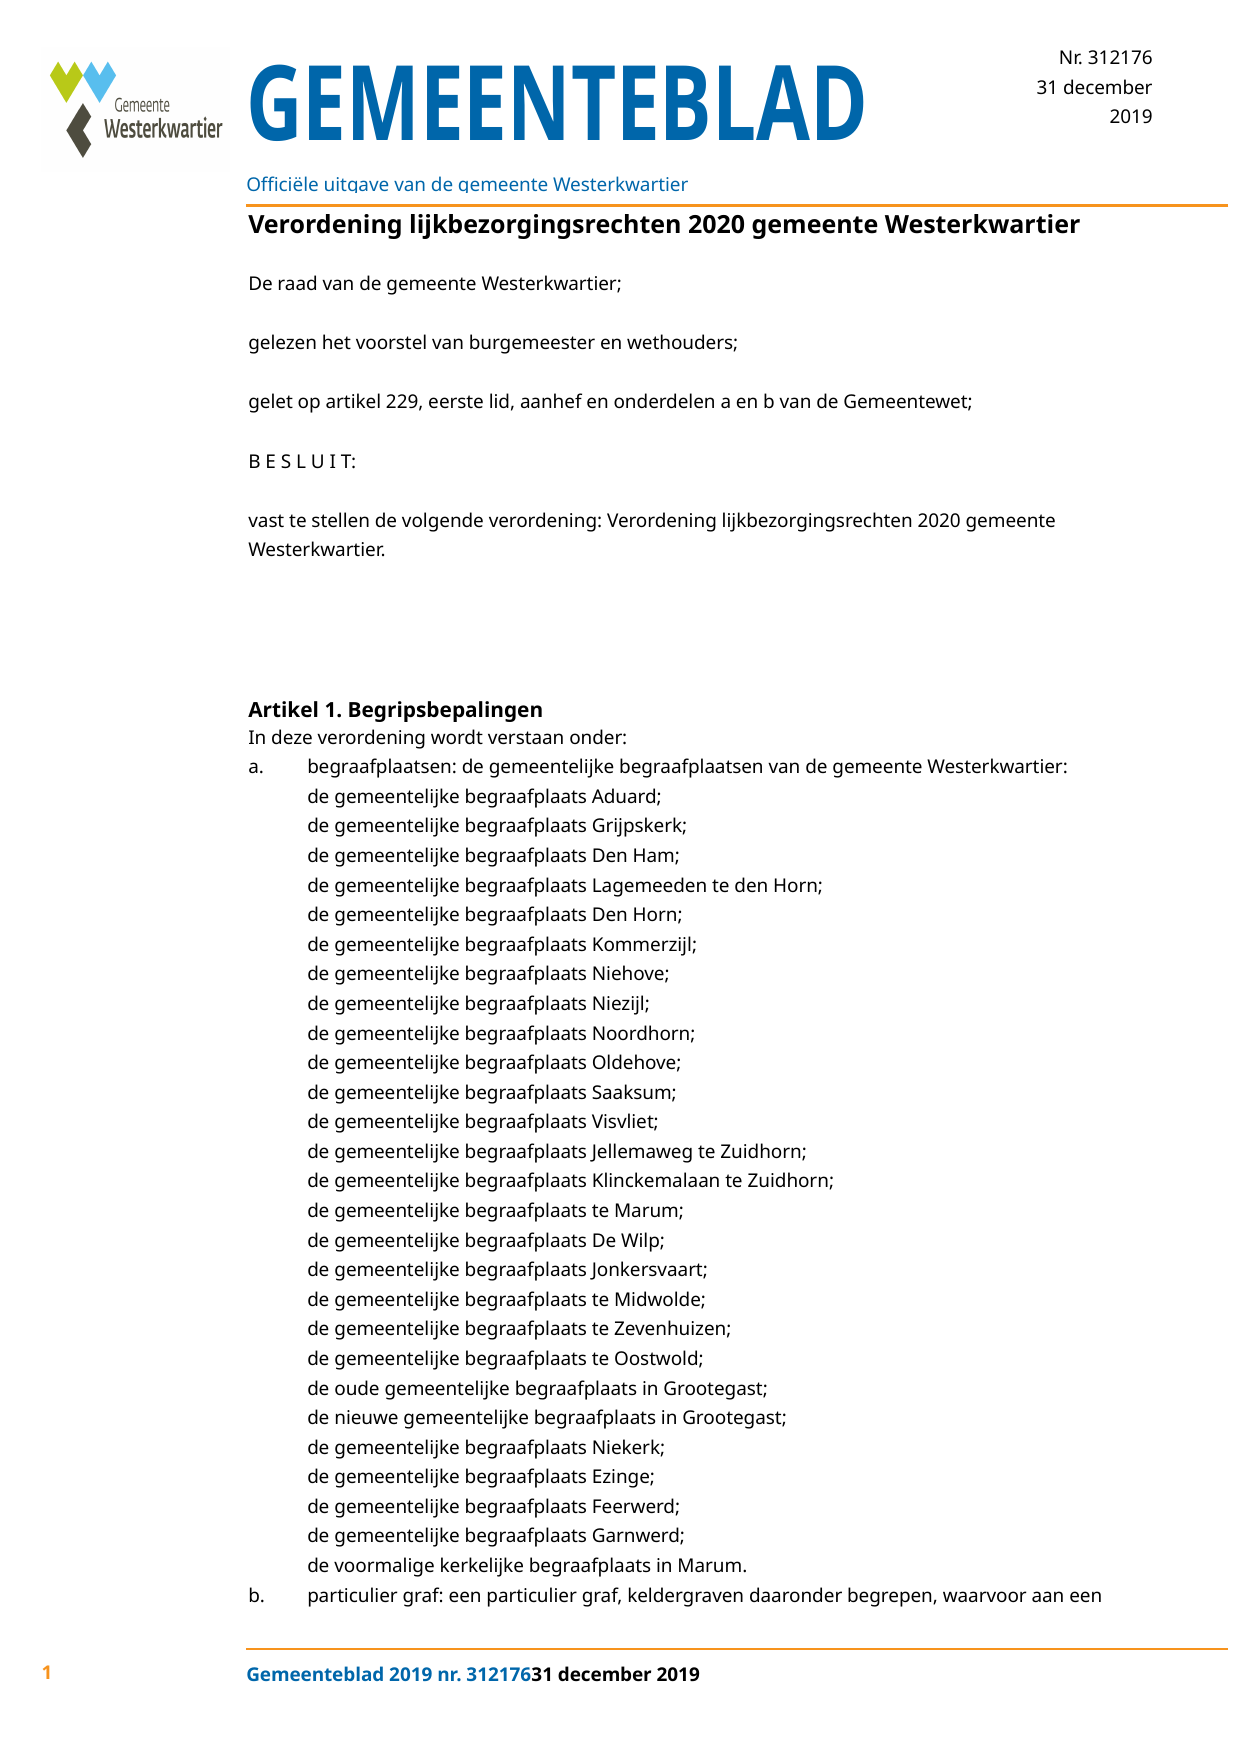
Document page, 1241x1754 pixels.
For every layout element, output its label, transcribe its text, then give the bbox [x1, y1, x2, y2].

list de gemeentelijke begraafplaats Oldehove; [248, 1049, 1152, 1075]
list de gemeentelijke begraafplaats te Midwolde; [248, 1286, 1152, 1312]
list de gemeentelijke begraafplaats te Zevenhuizen; [248, 1316, 1152, 1341]
list de gemeentelijke begraafplaats Niehove; [248, 961, 1152, 986]
list de gemeentelijke begraafplaats Den Ham; [248, 842, 1152, 868]
text gelezen het voorstel van burgemeester en wethouders; [248, 329, 1152, 355]
list de gemeentelijke begraafplaats Klinckemalaan te Zuidhorn; [248, 1168, 1152, 1193]
list de oude gemeentelijke begraafplaats in Grootegast; [248, 1375, 1152, 1400]
list de nieuwe gemeentelijke begraafplaats in Grootegast; [248, 1404, 1152, 1430]
list de gemeentelijke begraafplaats Jellemaweg te Zuidhorn; [248, 1138, 1152, 1164]
list begraafplaatsen: de gemeentelijke begraafplaatsen van de gemeente Westerkwartier: [248, 753, 1152, 779]
picture [41, 47, 231, 172]
list de gemeentelijke begraafplaats Feerwerd; [248, 1493, 1152, 1519]
text De raad van de gemeente Westerkwartier; [248, 270, 1152, 296]
list de gemeentelijke begraafplaats Ezinge; [248, 1463, 1152, 1489]
list particulier graf: een particulier graf, keldergraven daaronder begrepen, waarvoor aan een [248, 1582, 1152, 1607]
list de voormalige kerkelijke begraafplaats in Marum. [248, 1552, 1152, 1578]
list de gemeentelijke begraafplaats te Oostwold; [248, 1345, 1152, 1371]
text Artikel 1. Begripsbepalingen [248, 695, 1152, 724]
list de gemeentelijke begraafplaats Lagemeeden te den Horn; [248, 872, 1152, 897]
list de gemeentelijke begraafplaats Aduard; [248, 783, 1152, 809]
list de gemeentelijke begraafplaats Niekerk; [248, 1434, 1152, 1459]
text B E S L U I T: [248, 448, 1152, 473]
text Verordening lijkbezorgingsrechten 2020 gemeente Westerkwartier [248, 207, 1152, 241]
text vast te stellen de volgende verordening: Verordening lijkbezorgingsrechten 2020 gemeente Westerkwartier. [248, 507, 1152, 562]
list de gemeentelijke begraafplaats Noordhorn; [248, 1020, 1152, 1045]
list de gemeentelijke begraafplaats Kommerzijl; [248, 931, 1152, 957]
list de gemeentelijke begraafplaats Visvliet; [248, 1108, 1152, 1134]
list de gemeentelijke begraafplaats Saaksum; [248, 1079, 1152, 1104]
list de gemeentelijke begraafplaats Grijpskerk; [248, 813, 1152, 838]
list de gemeentelijke begraafplaats Jonkersvaart; [248, 1256, 1152, 1282]
list de gemeentelijke begraafplaats Garnwerd; [248, 1523, 1152, 1548]
text In deze verordening wordt verstaan onder: [248, 724, 1152, 749]
list de gemeentelijke begraafplaats Niezijl; [248, 990, 1152, 1016]
list de gemeentelijke begraafplaats Den Horn; [248, 901, 1152, 927]
text gelet op artikel 229, eerste lid, aanhef en onderdelen a en b van de Gemeentewet; [248, 389, 1152, 414]
list de gemeentelijke begraafplaats De Wilp; [248, 1227, 1152, 1252]
list de gemeentelijke begraafplaats te Marum; [248, 1197, 1152, 1223]
